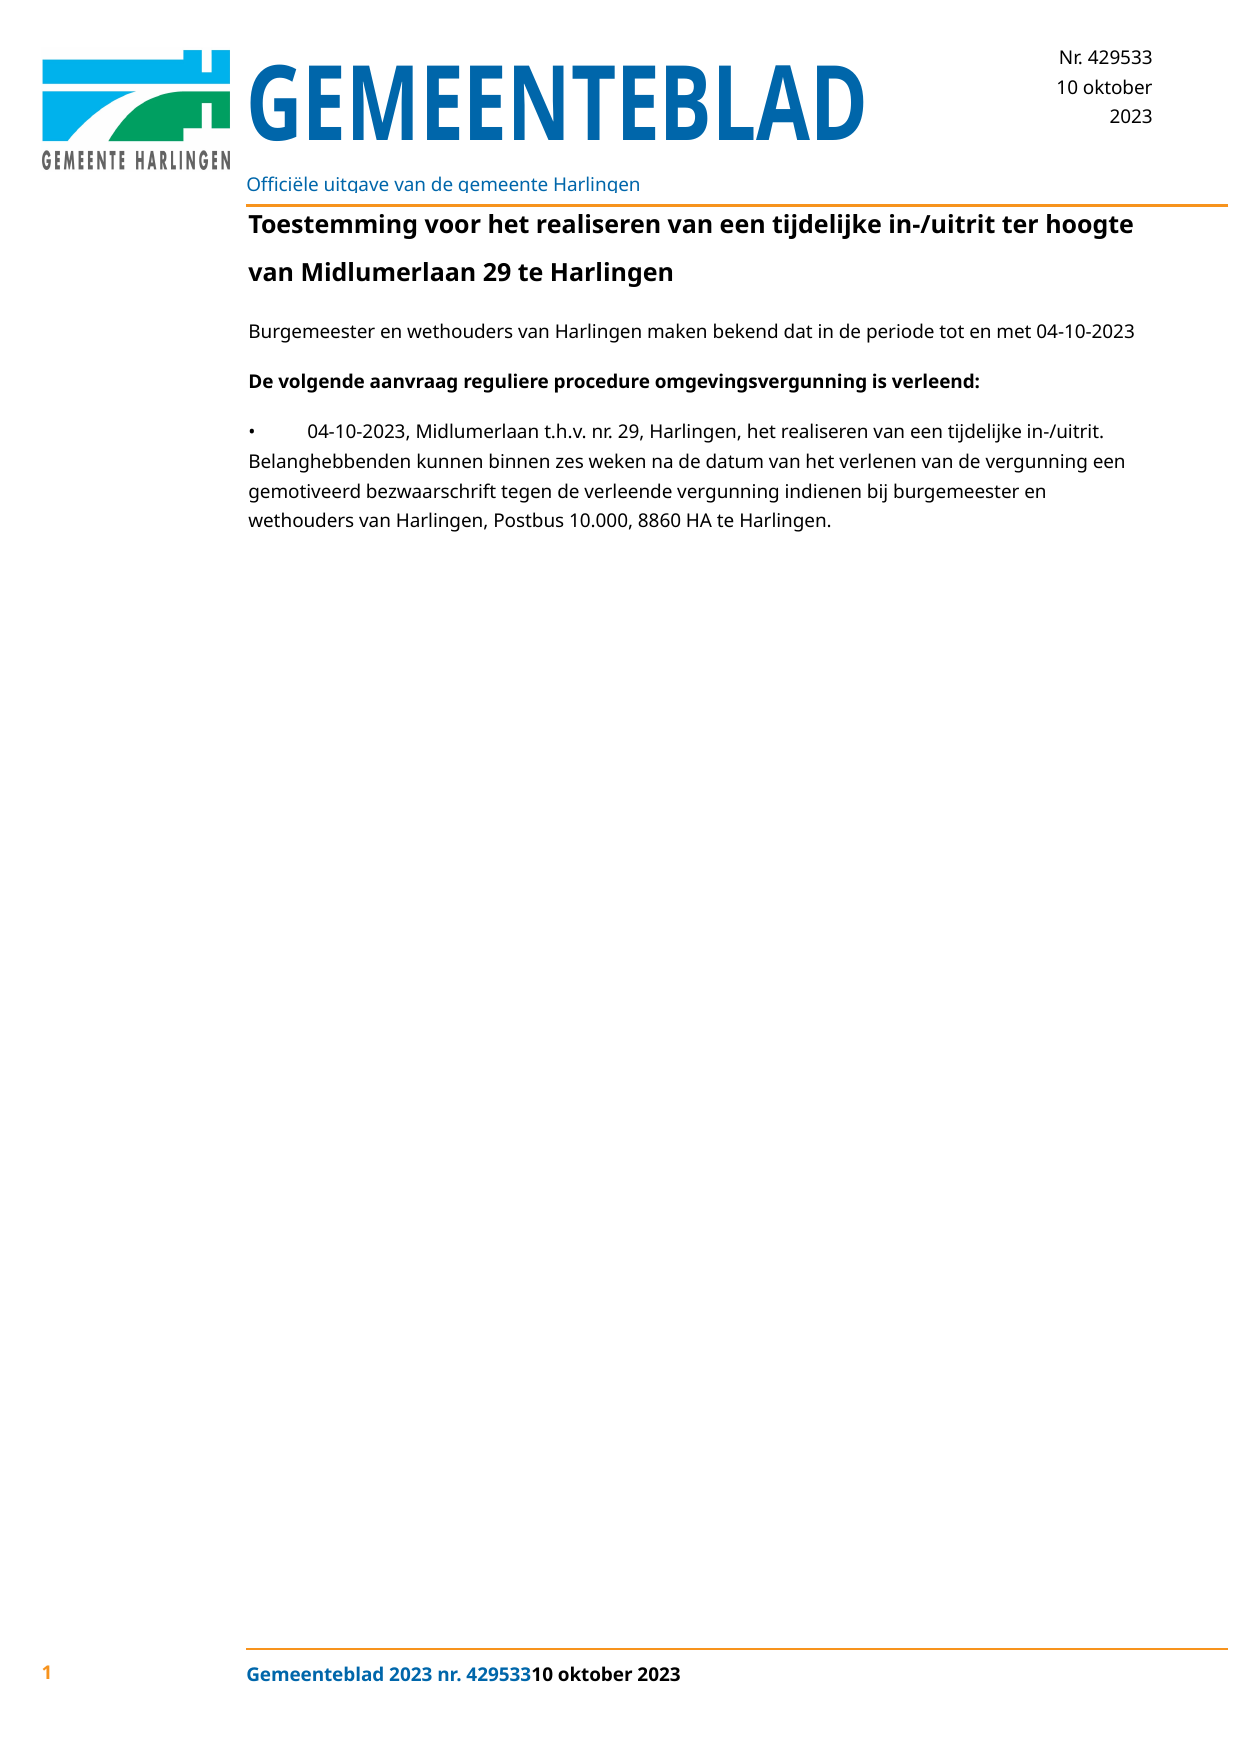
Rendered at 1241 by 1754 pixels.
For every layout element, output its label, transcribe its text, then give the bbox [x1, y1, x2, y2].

picture [41, 47, 231, 172]
list 04-10-2023, Midlumerlaan t.h.v. nr. 29, Harlingen, het realiseren van een tijdelijke in-/uitrit. [248, 419, 1152, 444]
text Burgemeester en wethouders van Harlingen maken bekend dat in de periode tot en met 04-10-2023 [248, 318, 1152, 344]
text De volgende aanvraag reguliere procedure omgevingsvergunning is verleend: [248, 368, 1152, 394]
text Belanghebbenden kunnen binnen zes weken na de datum van het verlenen van de vergunning een gemotiveerd bezwaarschrift tegen de verleende vergunning indienen bij burgemeester en wethouders van Harlingen, Postbus 10.000, 8860 HA te Harlingen. [248, 448, 1152, 533]
text Toestemming voor het realiseren van een tijdelijke in-/uitrit ter hoogte van Midlumerlaan 29 te Harlingen [248, 207, 1152, 288]
